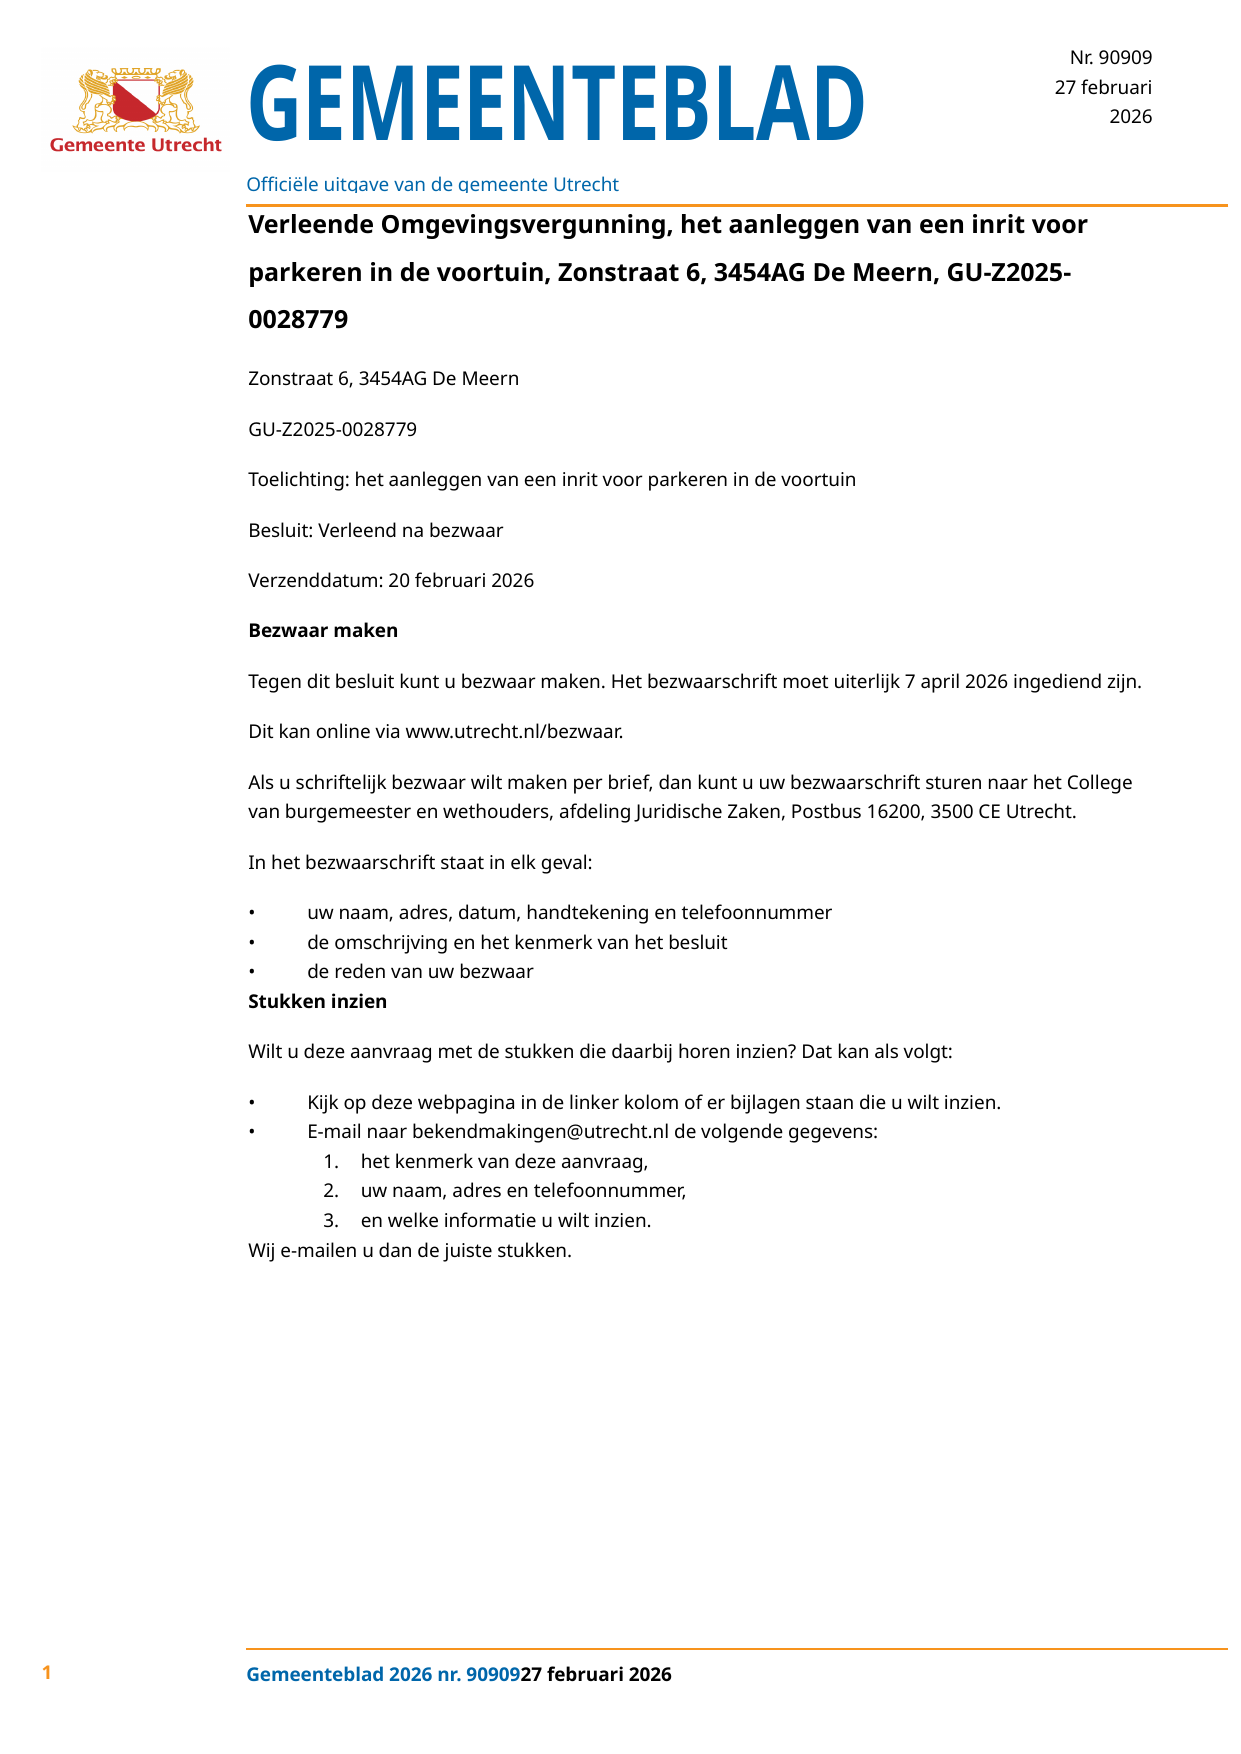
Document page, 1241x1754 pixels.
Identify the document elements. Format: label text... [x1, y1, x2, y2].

list E-mail naar bekendmakingen@utrecht.nl de volgende gegevens: [248, 1118, 1152, 1144]
text Zonstraat 6, 3454AG De Meern [248, 366, 1152, 391]
list het kenmerk van deze aanvraag, [323, 1148, 1152, 1174]
text GU-Z2025-0028779 [248, 416, 1152, 442]
list uw naam, adres, datum, handtekening en telefoonnummer [248, 899, 1152, 925]
list de reden van uw bezwaar [248, 958, 1152, 984]
text Als u schriftelijk bezwaar wilt maken per brief, dan kunt u uw bezwaarschrift sturen naar het College van burgemeester en wethouders, afdeling Juridische Zaken, Postbus 16200, 3500 CE Utrecht. [248, 769, 1152, 824]
picture [41, 47, 231, 172]
text Wij e-mailen u dan de juiste stukken. [248, 1237, 1152, 1262]
text Dit kan online via www.utrecht.nl/bezwaar. [248, 718, 1152, 744]
list uw naam, adres en telefoonnummer, [323, 1178, 1152, 1203]
text In het bezwaarschrift staat in elk geval: [248, 849, 1152, 874]
text Bezwaar maken [248, 618, 1152, 643]
text Wilt u deze aanvraag met de stukken die daarbij horen inzien? Dat kan als volgt: [248, 1038, 1152, 1064]
text Tegen dit besluit kunt u bezwaar maken. Het bezwaarschrift moet uiterlijk 7 april 2026 ingediend zijn. [248, 668, 1152, 694]
list Kijk op deze webpagina in de linker kolom of er bijlagen staan die u wilt inzien. [248, 1089, 1152, 1114]
text Verleende Omgevingsvergunning, het aanleggen van een inrit voor parkeren in de voortuin, Zonstraat 6, 3454AG De Meern, GU-Z2025-0028779 [248, 207, 1152, 336]
list en welke informatie u wilt inzien. [323, 1207, 1152, 1233]
text Besluit: Verleend na bezwaar [248, 517, 1152, 542]
text Stukken inzien [248, 988, 1152, 1014]
list de omschrijving en het kenmerk van het besluit [248, 929, 1152, 954]
text Verzenddatum: 20 februari 2026 [248, 567, 1152, 593]
text Toelichting: het aanleggen van een inrit voor parkeren in de voortuin [248, 466, 1152, 492]
